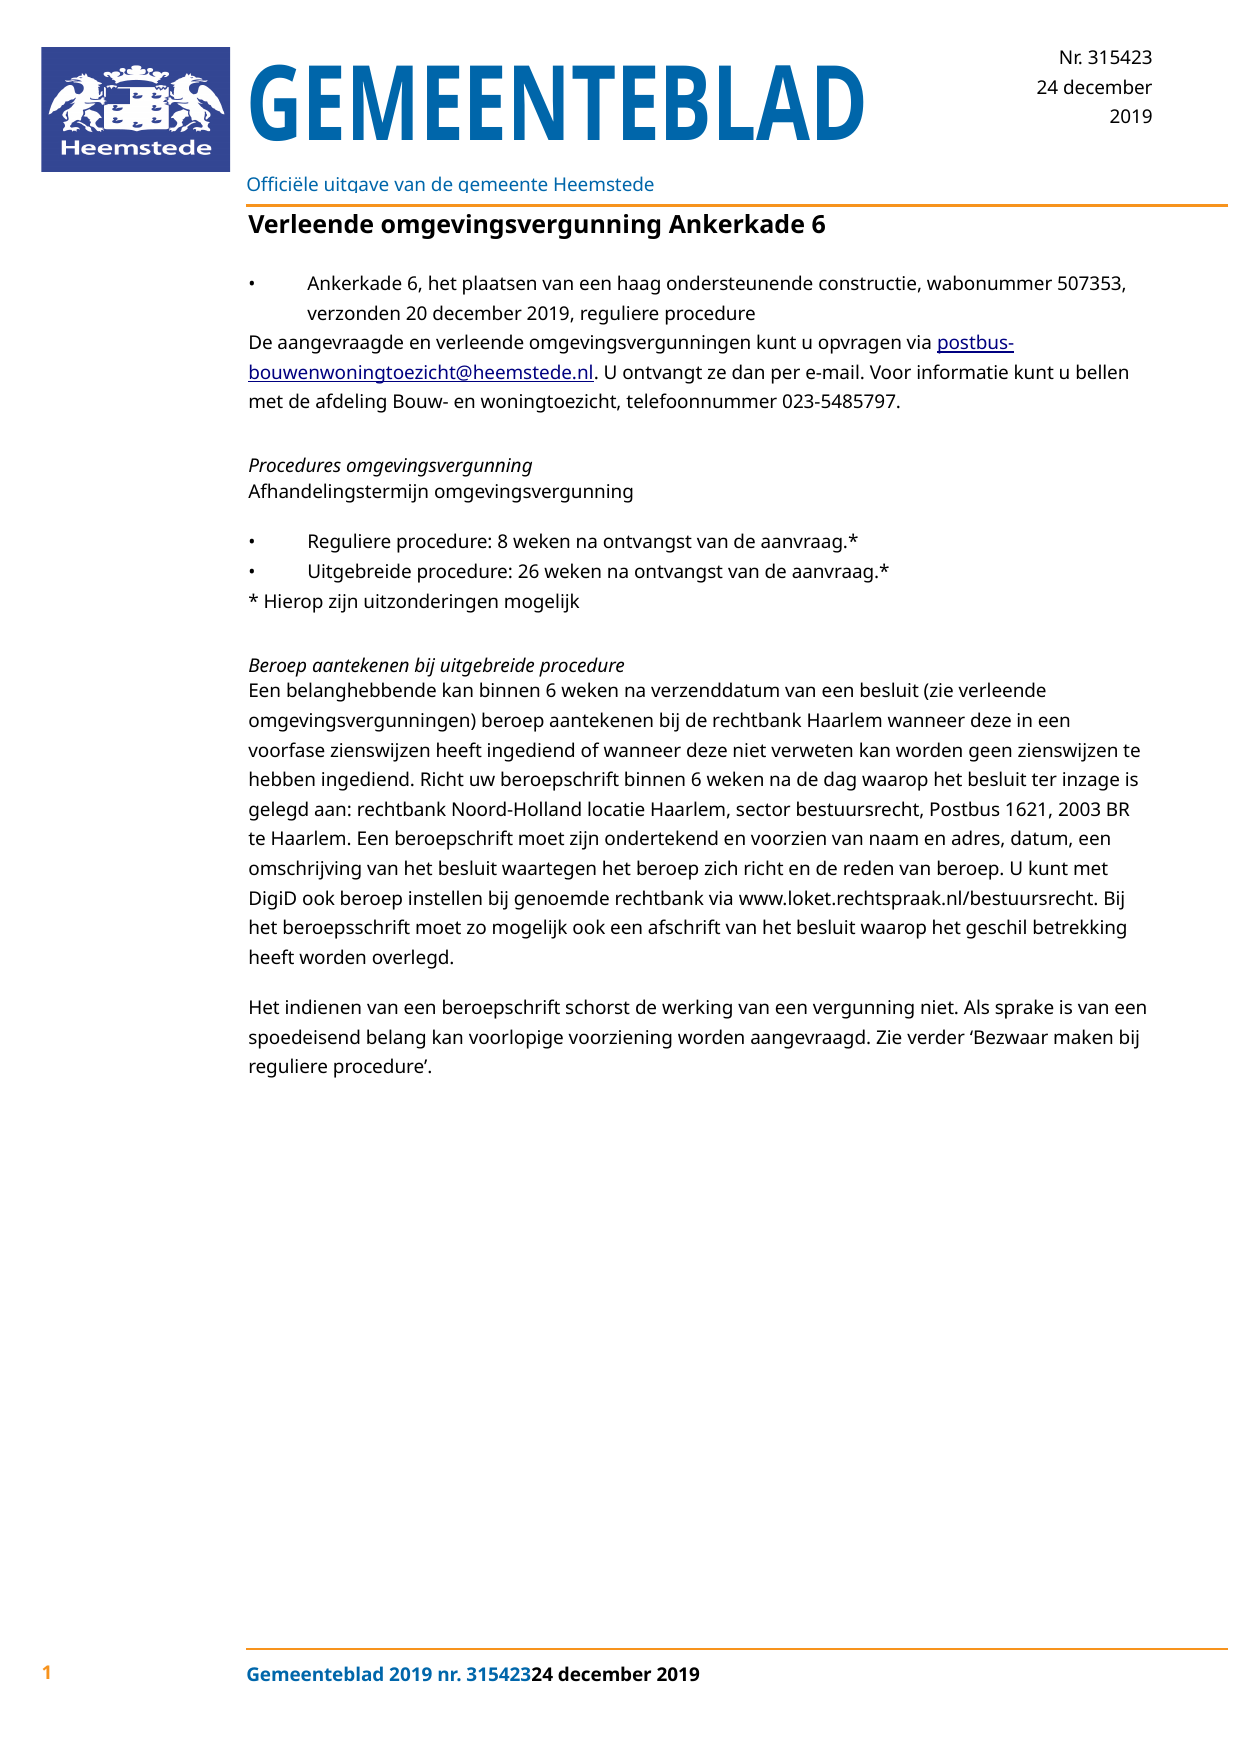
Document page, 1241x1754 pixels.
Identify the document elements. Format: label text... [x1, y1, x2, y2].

text De aangevraagde en verleende omgevingsvergunningen kunt u opvragen via postbus-bouwenwoningtoezicht@heemstede.nl. U ontvangt ze dan per e-mail. Voor informatie kunt u bellen met de afdeling Bouw- en woningtoezicht, telefoonnummer 023-5485797. [248, 329, 1152, 414]
text * Hierop zijn uitzonderingen mogelijk [248, 588, 1152, 614]
text Afhandelingstermijn omgevingsvergunning [248, 478, 1152, 504]
picture [41, 47, 231, 172]
text Procedures omgevingsvergunning [248, 453, 1152, 478]
list Reguliere procedure: 8 weken na ontvangst van de aanvraag.* [248, 529, 1152, 554]
text Een belanghebbende kan binnen 6 weken na verzenddatum van een besluit (zie verleende omgevingsvergunningen) beroep aantekenen bij de rechtbank Haarlem wanneer deze in een voorfase zienswijzen heeft ingediend of wanneer deze niet verweten kan worden geen zienswijzen te hebben ingediend. Richt uw beroepschrift binnen 6 weken na de dag waarop het besluit ter inzage is gelegd aan: rechtbank Noord-Holland locatie Haarlem, sector bestuursrecht, Postbus 1621, 2003 BR te Haarlem. Een beroepschrift moet zijn ondertekend en voorzien van naam en adres, datum, een omschrijving van het besluit waartegen het beroep zich richt en de reden van beroep. U kunt met DigiD ook beroep instellen bij genoemde rechtbank via www.loket.rechtspraak.nl/bestuursrecht. Bij het beroepsschrift moet zo mogelijk ook een afschrift van het besluit waarop het geschil betrekking heeft worden overlegd. [248, 678, 1152, 969]
text Beroep aantekenen bij uitgebreide procedure [248, 652, 1152, 678]
text Verleende omgevingsvergunning Ankerkade 6 [248, 207, 1152, 241]
list Uitgebreide procedure: 26 weken na ontvangst van de aanvraag.* [248, 558, 1152, 584]
list Ankerkade 6, het plaatsen van een haag ondersteunende constructie, wabonummer 507353, verzonden 20 december 2019, reguliere procedure [248, 270, 1152, 326]
text Het indienen van een beroepschrift schorst de werking van een vergunning niet. Als sprake is van een spoedeisend belang kan voorlopige voorziening worden aangevraagd. Zie verder ‘Bezwaar maken bij reguliere procedure’. [248, 994, 1152, 1079]
